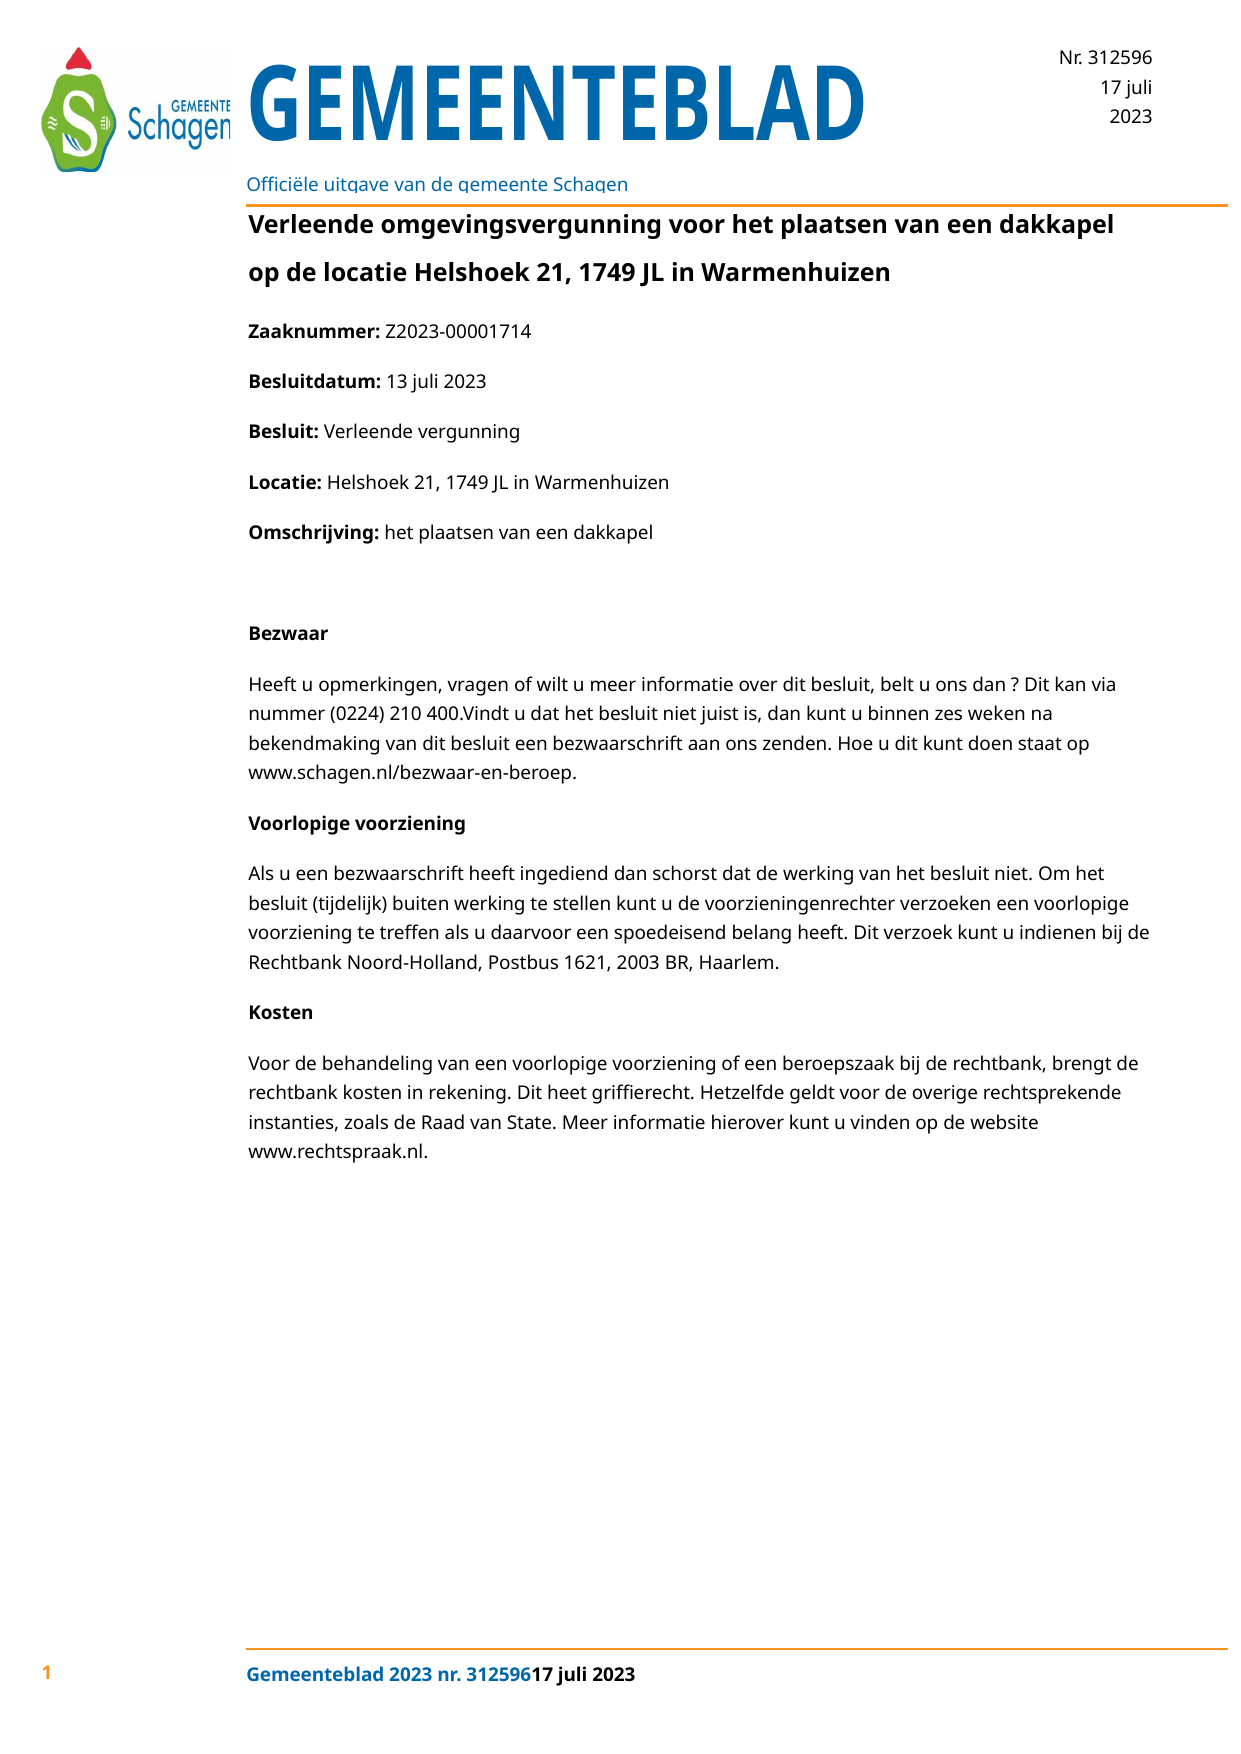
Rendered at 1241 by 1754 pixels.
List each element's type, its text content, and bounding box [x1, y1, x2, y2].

text Kosten [248, 999, 1152, 1025]
text Locatie: Helshoek 21, 1749 JL in Warmenhuizen [248, 469, 1152, 495]
text Zaaknummer: Z2023-00001714 [248, 318, 1152, 344]
text Besluit: Verleende vergunning [248, 419, 1152, 444]
text Heeft u opmerkingen, vragen of wilt u meer informatie over dit besluit, belt u ons dan ? Dit kan via nummer (0224) 210 400.Vindt u dat het besluit niet juist is, dan kunt u binnen zes weken na bekendmaking van dit besluit een bezwaarschrift aan ons zenden. Hoe u dit kunt doen staat op www.schagen.nl/bezwaar-en-beroep. [248, 671, 1152, 785]
text Besluitdatum: 13 juli 2023 [248, 368, 1152, 394]
text Bezwaar [248, 620, 1152, 646]
text Voor de behandeling van een voorlopige voorziening of een beroepszaak bij de rechtbank, brengt de rechtbank kosten in rekening. Dit heet griffierecht. Hetzelfde geldt voor de overige rechtsprekende instanties, zoals de Raad van State. Meer informatie hierover kunt u vinden op de website www.rechtspraak.nl. [248, 1050, 1152, 1164]
text Als u een bezwaarschrift heeft ingediend dan schorst dat de werking van het besluit niet. Om het besluit (tijdelijk) buiten werking te stellen kunt u de voorzieningenrechter verzoeken een voorlopige voorziening te treffen als u daarvoor een spoedeisend belang heeft. Dit verzoek kunt u indienen bij de Rechtbank Noord-Holland, Postbus 1621, 2003 BR, Haarlem. [248, 860, 1152, 975]
text Verleende omgevingsvergunning voor het plaatsen van een dakkapel op de locatie Helshoek 21, 1749 JL in Warmenhuizen [248, 207, 1152, 288]
picture [41, 47, 231, 172]
text Voorlopige voorziening [248, 810, 1152, 836]
text Omschrijving: het plaatsen van een dakkapel [248, 519, 1152, 545]
